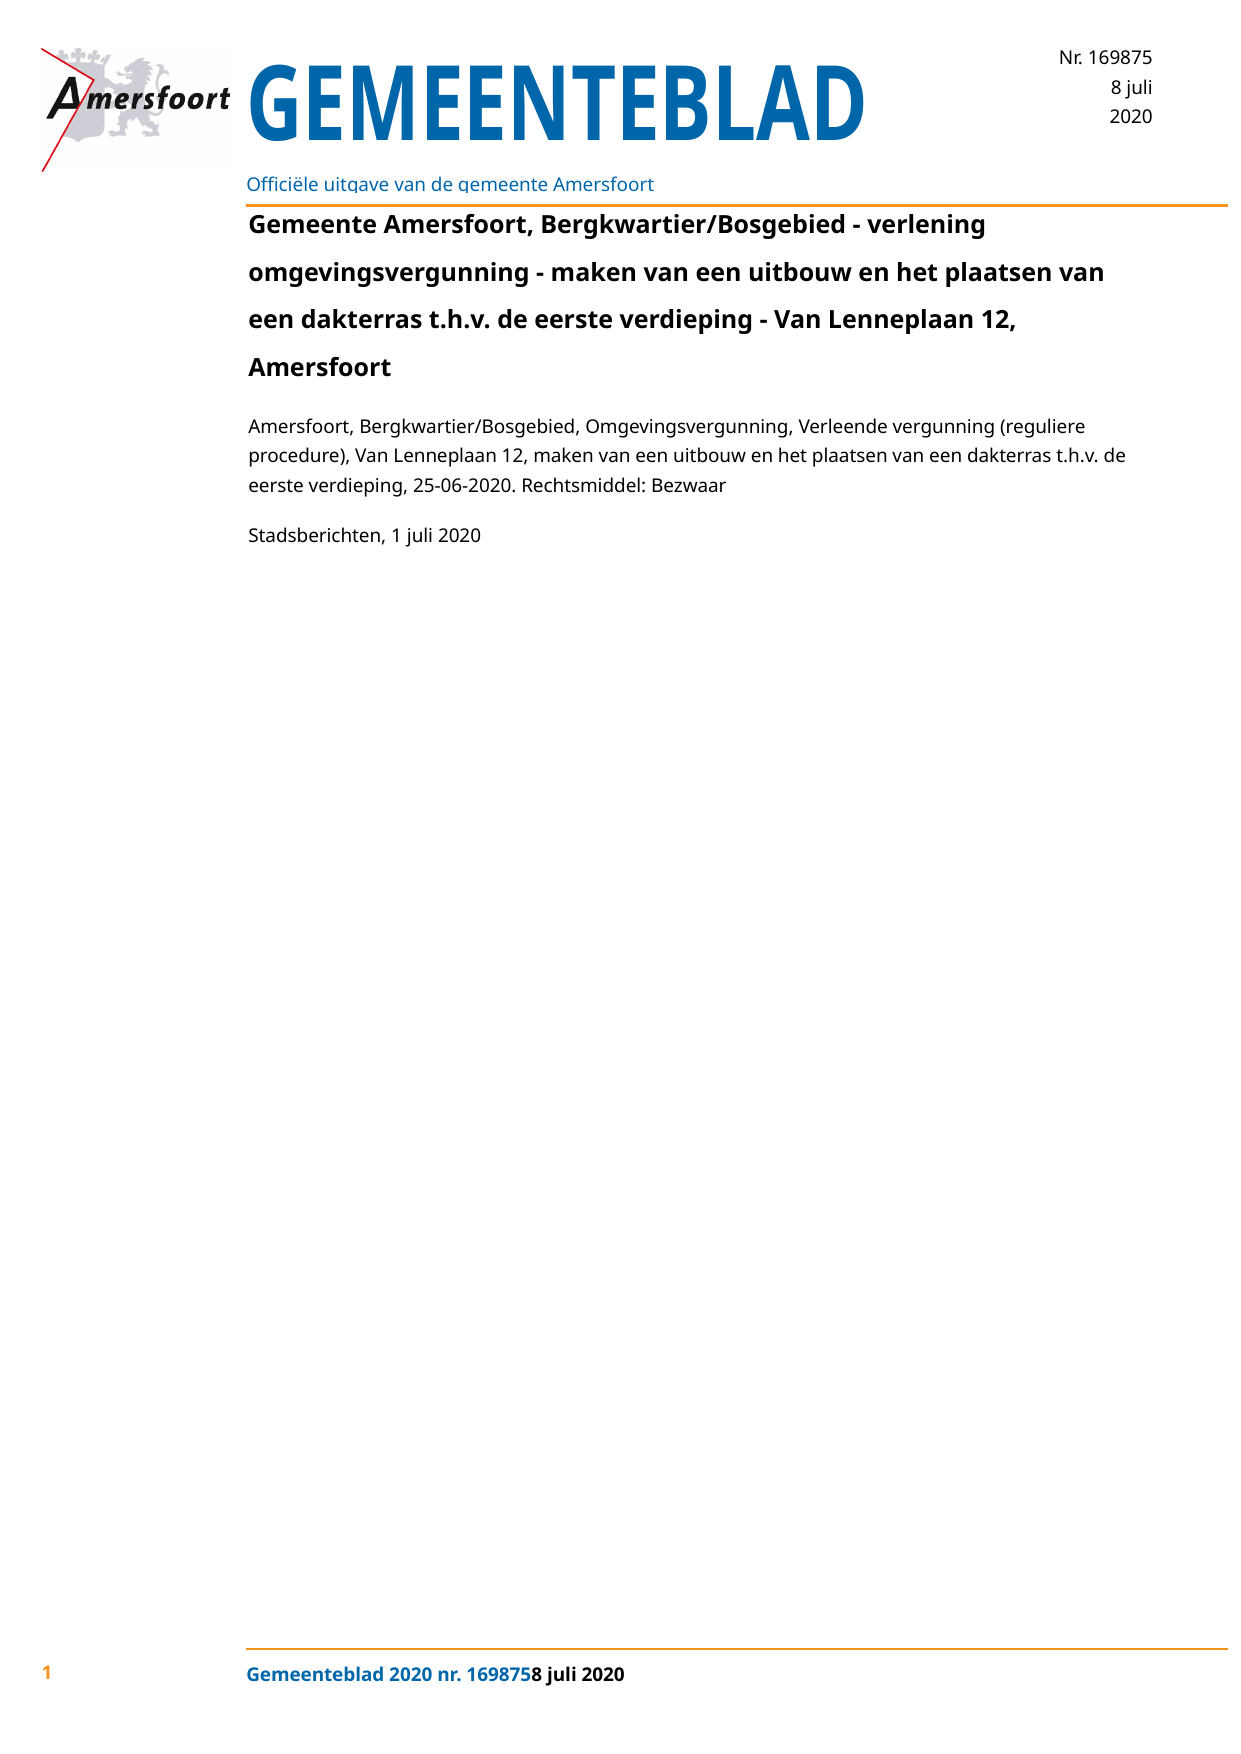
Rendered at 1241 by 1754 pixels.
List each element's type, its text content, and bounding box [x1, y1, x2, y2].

text Amersfoort, Bergkwartier/Bosgebied, Omgevingsvergunning, Verleende vergunning (reguliere procedure), Van Lenneplaan 12, maken van een uitbouw en het plaatsen van een dakterras t.h.v. de eerste verdieping, 25-06-2020. Rechtsmiddel: Bezwaar [248, 413, 1152, 498]
text Gemeente Amersfoort, Bergkwartier/Bosgebied - verlening omgevingsvergunning - maken van een uitbouw en het plaatsen van een dakterras t.h.v. de eerste verdieping - Van Lenneplaan 12, Amersfoort [248, 207, 1152, 384]
text Stadsberichten, 1 juli 2020 [248, 523, 1152, 548]
picture [41, 47, 231, 172]
